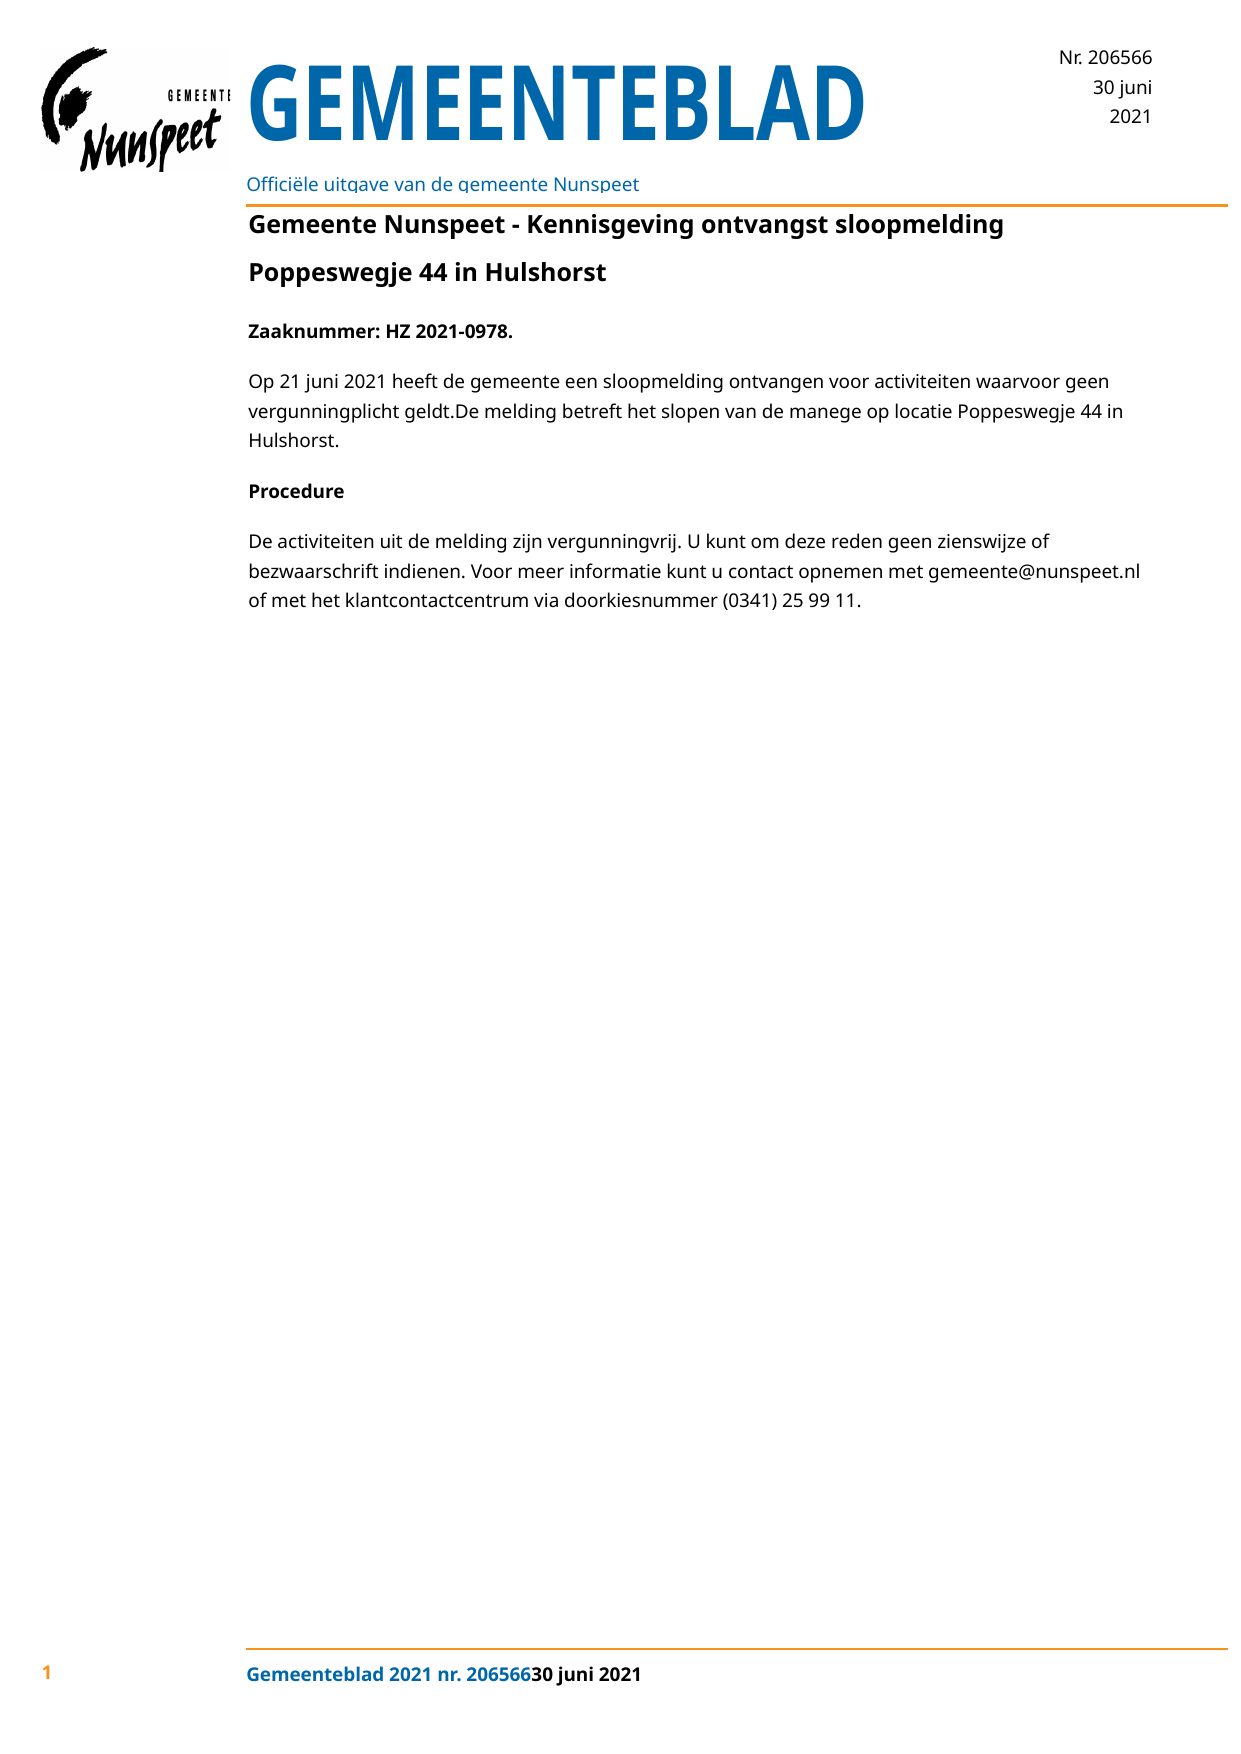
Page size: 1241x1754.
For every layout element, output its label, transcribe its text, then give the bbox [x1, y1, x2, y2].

text Op 21 juni 2021 heeft de gemeente een sloopmelding ontvangen voor activiteiten waarvoor geen vergunningplicht geldt.De melding betreft het slopen van de manege op locatie Poppeswegje 44 in Hulshorst. [248, 368, 1152, 453]
text Zaaknummer: HZ 2021-0978. [248, 318, 1152, 344]
text Procedure [248, 478, 1152, 504]
text De activiteiten uit de melding zijn vergunningvrij. U kunt om deze reden geen zienswijze of bezwaarschrift indienen. Voor meer informatie kunt u contact opnemen met gemeente@nunspeet.nl of met het klantcontactcentrum via doorkiesnummer (0341) 25 99 11. [248, 528, 1152, 613]
text Gemeente Nunspeet - Kennisgeving ontvangst sloopmelding Poppeswegje 44 in Hulshorst [248, 207, 1152, 288]
picture [41, 47, 231, 172]
